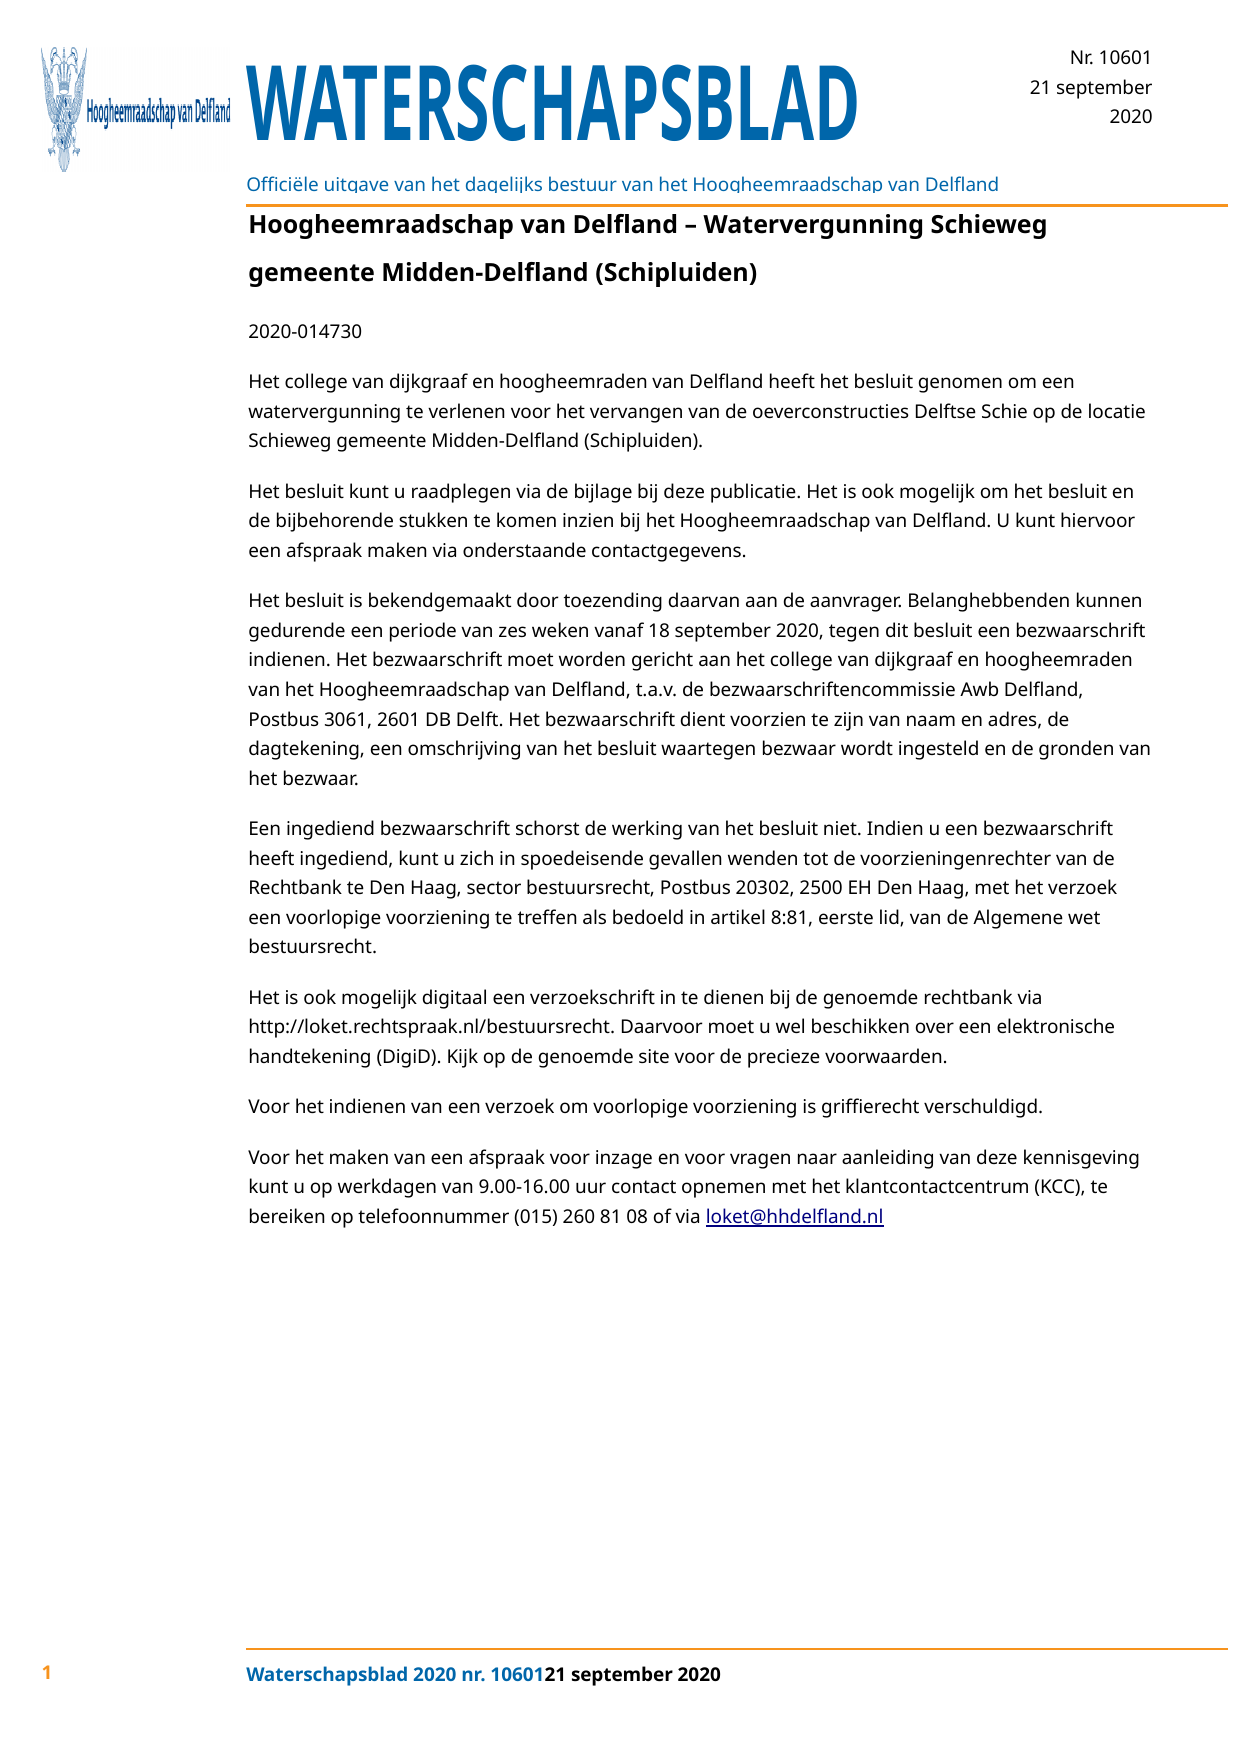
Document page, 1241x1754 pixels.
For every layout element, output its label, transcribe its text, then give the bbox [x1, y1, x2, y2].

text Voor het indienen van een verzoek om voorlopige voorziening is griffierecht verschuldigd. [248, 1094, 1152, 1119]
text Voor het maken van een afspraak voor inzage en voor vragen naar aanleiding van deze kennisgeving kunt u op werkdagen van 9.00-16.00 uur contact opnemen met het klantcontactcentrum (KCC), te bereiken op telefoonnummer (015) 260 81 08 of via loket@hhdelfland.nl [248, 1144, 1152, 1229]
text Het college van dijkgraaf en hoogheemraden van Delfland heeft het besluit genomen om een watervergunning te verlenen voor het vervangen van de oeverconstructies Delftse Schie op de locatie Schieweg gemeente Midden-Delfland (Schipluiden). [248, 368, 1152, 453]
text Het besluit is bekendgemaakt door toezending daarvan aan de aanvrager. Belanghebbenden kunnen gedurende een periode van zes weken vanaf 18 september 2020, tegen dit besluit een bezwaarschrift indienen. Het bezwaarschrift moet worden gericht aan het college van dijkgraaf en hoogheemraden van het Hoogheemraadschap van Delfland, t.a.v. de bezwaarschriftencommissie Awb Delfland, Postbus 3061, 2601 DB Delft. Het bezwaarschrift dient voorzien te zijn van naam en adres, de dagtekening, een omschrijving van het besluit waartegen bezwaar wordt ingesteld en de gronden van het bezwaar. [248, 587, 1152, 791]
text Hoogheemraadschap van Delfland – Watervergunning Schieweg gemeente Midden-Delfland (Schipluiden) [248, 207, 1152, 288]
text 2020-014730 [248, 318, 1152, 344]
text Het is ook mogelijk digitaal een verzoekschrift in te dienen bij de genoemde rechtbank via http://loket.rechtspraak.nl/bestuursrecht. Daarvoor moet u wel beschikken over een elektronische handtekening (DigiD). Kijk op de genoemde site voor de precieze voorwaarden. [248, 984, 1152, 1069]
text Een ingediend bezwaarschrift schorst de werking van het besluit niet. Indien u een bezwaarschrift heeft ingediend, kunt u zich in spoedeisende gevallen wenden tot de voorzieningenrechter van de Rechtbank te Den Haag, sector bestuursrecht, Postbus 20302, 2500 EH Den Haag, met het verzoek een voorlopige voorziening te treffen als bedoeld in artikel 8:81, eerste lid, van de Algemene wet bestuursrecht. [248, 815, 1152, 959]
picture [41, 47, 231, 172]
text Het besluit kunt u raadplegen via de bijlage bij deze publicatie. Het is ook mogelijk om het besluit en de bijbehorende stukken te komen inzien bij het Hoogheemraadschap van Delfland. U kunt hiervoor een afspraak maken via onderstaande contactgegevens. [248, 478, 1152, 563]
